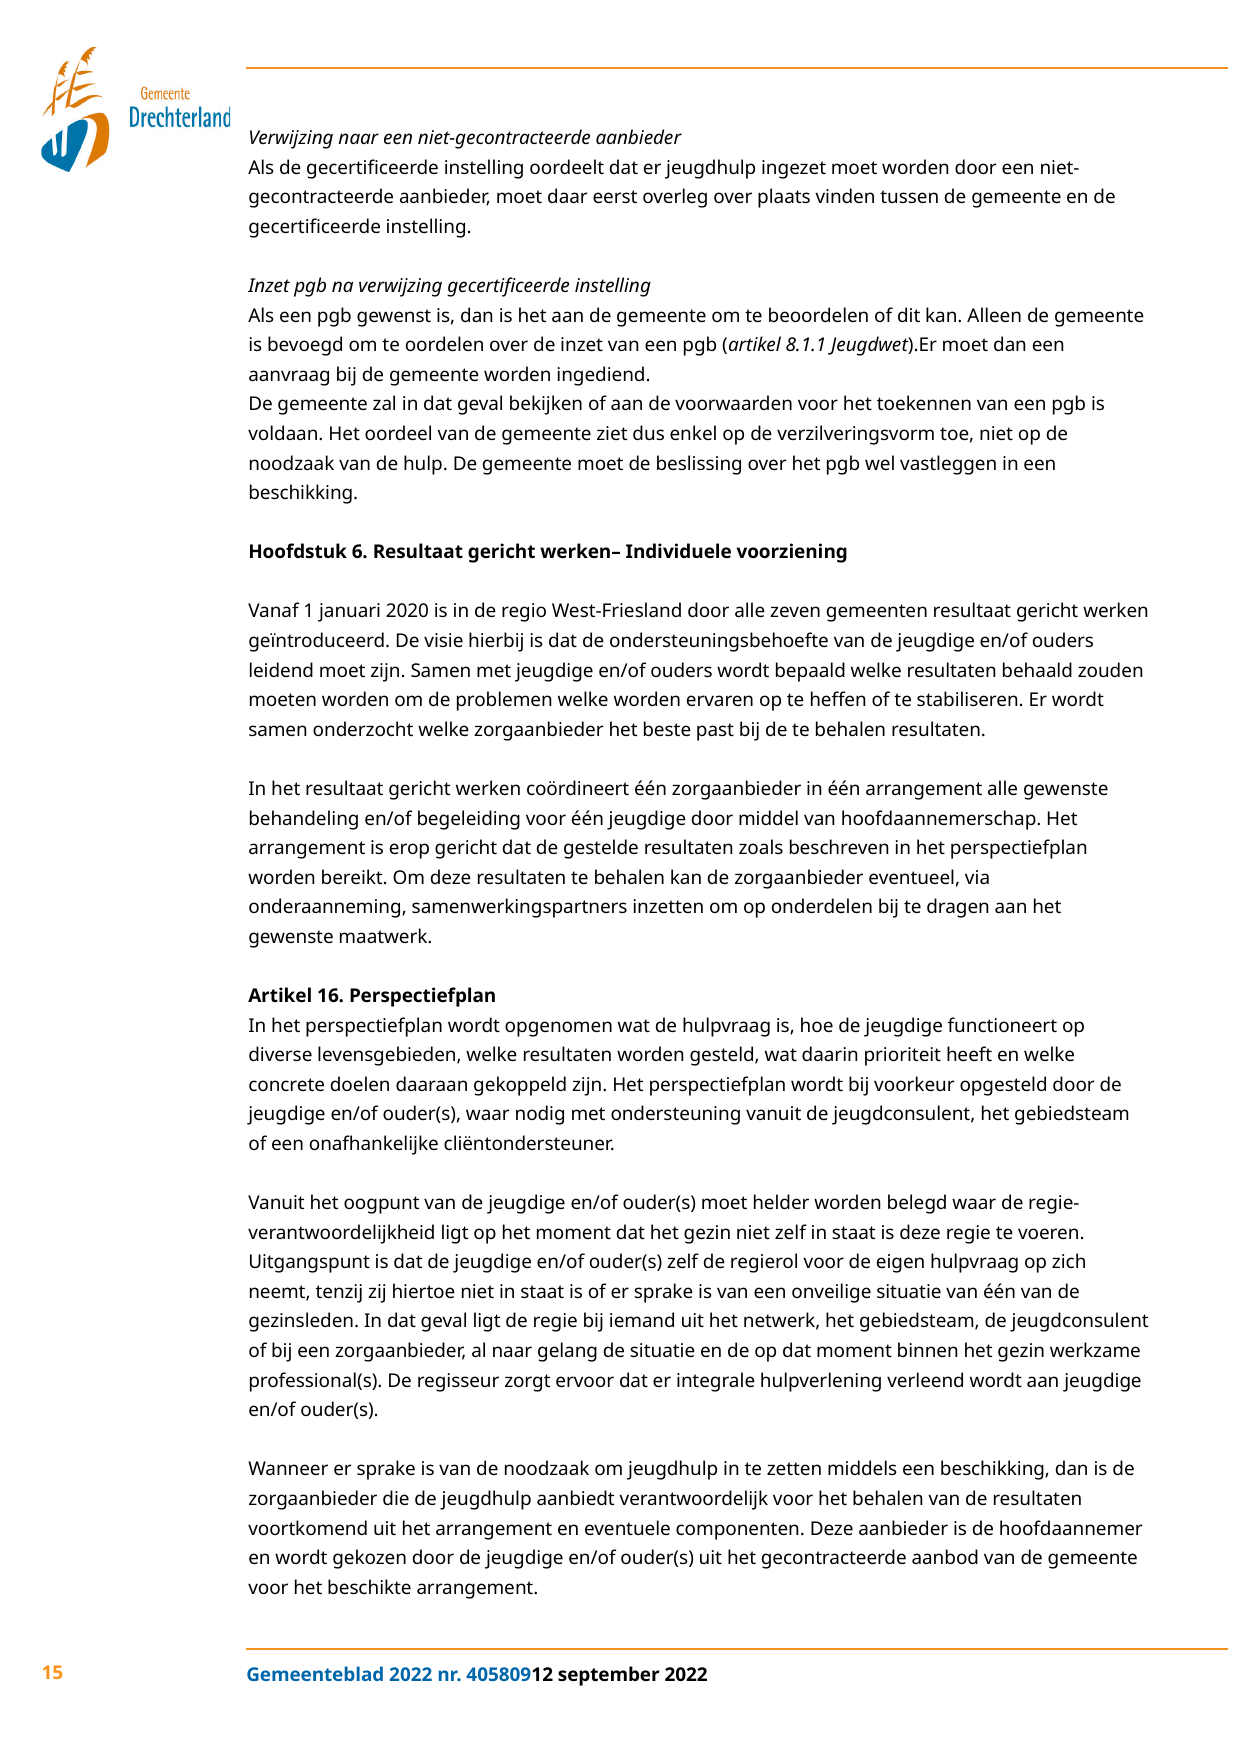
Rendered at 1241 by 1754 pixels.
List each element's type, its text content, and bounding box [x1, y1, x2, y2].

text De gemeente zal in dat geval bekijken of aan de voorwaarden voor het toekennen van een pgb is voldaan. Het oordeel van de gemeente ziet dus enkel op de verzilveringsvorm toe, niet op de noodzaak van de hulp. De gemeente moet de beslissing over het pgb wel vastleggen in een beschikking. [248, 391, 1152, 505]
text Artikel 16. Perspectiefplan [248, 982, 1152, 1008]
text Verwijzing naar een niet-gecontracteerde aanbieder [248, 124, 1152, 150]
picture [41, 47, 231, 172]
picture [226, 115, 231, 124]
text Vanuit het oogpunt van de jeugdige en/of ouder(s) moet helder worden belegd waar de regie-verantwoordelijkheid ligt op het moment dat het gezin niet zelf in staat is deze regie te voeren. Uitgangspunt is dat de jeugdige en/of ouder(s) zelf de regierol voor de eigen hulpvraag op zich neemt, tenzij zij hiertoe niet in staat is of er sprake is van een onveilige situatie van één van de gezinsleden. In dat geval ligt de regie bij iemand uit het netwerk, het gebiedsteam, de jeugdconsulent of bij een zorgaanbieder, al naar gelang de situatie en de op dat moment binnen het gezin werkzame professional(s). De regisseur zorgt ervoor dat er integrale hulpverlening verleend wordt aan jeugdige en/of ouder(s). [248, 1189, 1152, 1422]
text Inzet pgb na verwijzing gecertificeerde instelling [248, 272, 1152, 298]
text In het perspectiefplan wordt opgenomen wat de hulpvraag is, hoe de jeugdige functioneert op diverse levensgebieden, welke resultaten worden gesteld, wat daarin prioriteit heeft en welke concrete doelen daaraan gekoppeld zijn. Het perspectiefplan wordt bij voorkeur opgesteld door de jeugdige en/of ouder(s), waar nodig met ondersteuning vanuit de jeugdconsulent, het gebiedsteam of een onafhankelijke cliëntondersteuner. [248, 1012, 1152, 1156]
text Als een pgb gewenst is, dan is het aan de gemeente om te beoordelen of dit kan. Alleen de gemeente is bevoegd om te oordelen over de inzet van een pgb (artikel 8.1.1 Jeugdwet).Er moet dan een aanvraag bij de gemeente worden ingediend. [248, 302, 1152, 387]
text Wanneer er sprake is van de noodzaak om jeugdhulp in te zetten middels een beschikking, dan is de zorgaanbieder die de jeugdhulp aanbiedt verantwoordelijk voor het behalen van de resultaten voortkomend uit het arrangement en eventuele componenten. Deze aanbieder is de hoofdaannemer en wordt gekozen door de jeugdige en/of ouder(s) uit het gecontracteerde aanbod van de gemeente voor het beschikte arrangement. [248, 1456, 1152, 1600]
text In het resultaat gericht werken coördineert één zorgaanbieder in één arrangement alle gewenste behandeling en/of begeleiding voor één jeugdige door middel van hoofdaannemerschap. Het arrangement is erop gericht dat de gestelde resultaten zoals beschreven in het perspectiefplan worden bereikt. Om deze resultaten te behalen kan de zorgaanbieder eventueel, via onderaanneming, samenwerkingspartners inzetten om op onderdelen bij te dragen aan het gewenste maatwerk. [248, 775, 1152, 949]
text Als de gecertificeerde instelling oordeelt dat er jeugdhulp ingezet moet worden door een niet-gecontracteerde aanbieder, moet daar eerst overleg over plaats vinden tussen de gemeente en de gecertificeerde instelling. [248, 154, 1152, 239]
picture [41, 158, 64, 172]
text Hoofdstuk 6. Resultaat gericht werken– Individuele voorziening [248, 538, 1152, 564]
text Vanaf 1 januari 2020 is in de regio West-Friesland door alle zeven gemeenten resultaat gericht werken geïntroduceerd. De visie hierbij is dat de ondersteuningsbehoefte van de jeugdige en/of ouders leidend moet zijn. Samen met jeugdige en/of ouders wordt bepaald welke resultaten behaald zouden moeten worden om de problemen welke worden ervaren op te heffen of te stabiliseren. Er wordt samen onderzocht welke zorgaanbieder het beste past bij de te behalen resultaten. [248, 598, 1152, 742]
